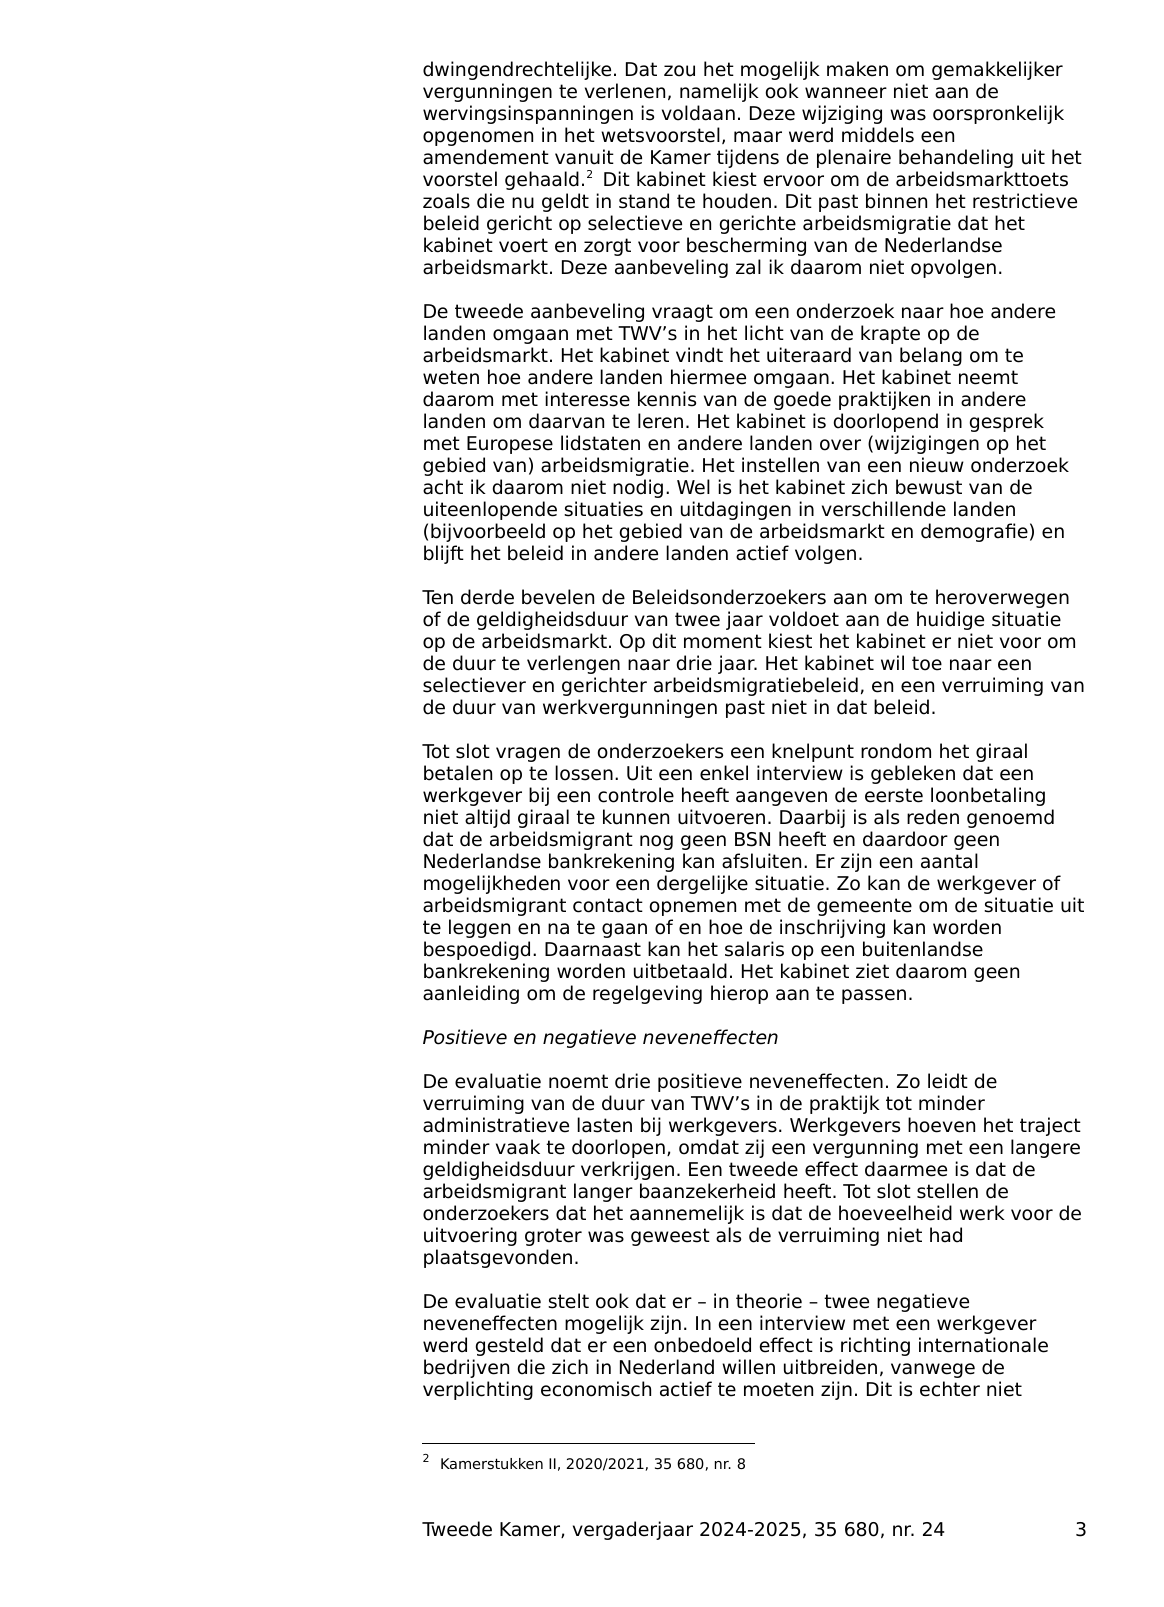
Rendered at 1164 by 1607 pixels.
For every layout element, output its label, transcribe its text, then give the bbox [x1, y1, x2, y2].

text De evaluatie stelt ook dat er – in theorie – twee negatieve neveneffecten mogelijk zijn. In een interview met een werkgever werd gesteld dat er een onbedoeld effect is richting internationale bedrijven die zich in Nederland willen uitbreiden, vanwege de verplichting economisch actief te moeten zijn. Dit is echter niet [422, 1291, 1087, 1401]
subtitle Positieve en negatieve neveneffecten [422, 1027, 1087, 1049]
text Kamerstukken II, 2020/2021, 35 680, nr. 8 [422, 1452, 1087, 1474]
text Tot slot vragen de onderzoekers een knelpunt rondom het giraal betalen op te lossen. Uit een enkel interview is gebleken dat een werkgever bij een controle heeft aangeven de eerste loonbetaling niet altijd giraal te kunnen uitvoeren. Daarbij is als reden genoemd dat de arbeidsmigrant nog geen BSN heeft en daardoor geen Nederlandse bankrekening kan afsluiten. Er zijn een aantal mogelijkheden voor een dergelijke situatie. Zo kan de werkgever of arbeidsmigrant contact opnemen met de gemeente om de situatie uit te leggen en na te gaan of en hoe de inschrijving kan worden bespoedigd. Daarnaast kan het salaris op een buitenlandse bankrekening worden uitbetaald. Het kabinet ziet daarom geen aanleiding om de regelgeving hierop aan te passen. [422, 741, 1087, 1005]
text dwingendrechtelijke. Dat zou het mogelijk maken om gemakkelijker vergunningen te verlenen, namelijk ook wanneer niet aan de wervingsinspanningen is voldaan. Deze wijziging was oorspronkelijk opgenomen in het wetsvoorstel, maar werd middels een amendement vanuit de Kamer tijdens de plenaire behandeling uit het voorstel gehaald. Dit kabinet kiest ervoor om de arbeidsmarkttoets zoals die nu geldt in stand te houden. Dit past binnen het restrictieve beleid gericht op selectieve en gerichte arbeidsmigratie dat het kabinet voert en zorgt voor bescherming van de Nederlandse arbeidsmarkt. Deze aanbeveling zal ik daarom niet opvolgen. [422, 59, 1087, 279]
text Ten derde bevelen de Beleidsonderzoekers aan om te heroverwegen of de geldigheidsduur van twee jaar voldoet aan de huidige situatie op de arbeidsmarkt. Op dit moment kiest het kabinet er niet voor om de duur te verlengen naar drie jaar. Het kabinet wil toe naar een selectiever en gerichter arbeidsmigratiebeleid, en een verruiming van de duur van werkvergunningen past niet in dat beleid. [422, 587, 1087, 719]
text De tweede aanbeveling vraagt om een onderzoek naar hoe andere landen omgaan met TWV’s in het licht van de krapte op de arbeidsmarkt. Het kabinet vindt het uiteraard van belang om te weten hoe andere landen hiermee omgaan. Het kabinet neemt daarom met interesse kennis van de goede praktijken in andere landen om daarvan te leren. Het kabinet is doorlopend in gesprek met Europese lidstaten en andere landen over (wijzigingen op het gebied van) arbeidsmigratie. Het instellen van een nieuw onderzoek acht ik daarom niet nodig. Wel is het kabinet zich bewust van de uiteenlopende situaties en uitdagingen in verschillende landen (bijvoorbeeld op het gebied van de arbeidsmarkt en demografie) en blijft het beleid in andere landen actief volgen. [422, 301, 1087, 565]
text De evaluatie noemt drie positieve neveneffecten. Zo leidt de verruiming van de duur van TWV’s in de praktijk tot minder administratieve lasten bij werkgevers. Werkgevers hoeven het traject minder vaak te doorlopen, omdat zij een vergunning met een langere geldigheidsduur verkrijgen. Een tweede effect daarmee is dat de arbeidsmigrant langer baanzekerheid heeft. Tot slot stellen de onderzoekers dat het aannemelijk is dat de hoeveelheid werk voor de uitvoering groter was geweest als de verruiming niet had plaatsgevonden. [422, 1071, 1087, 1269]
